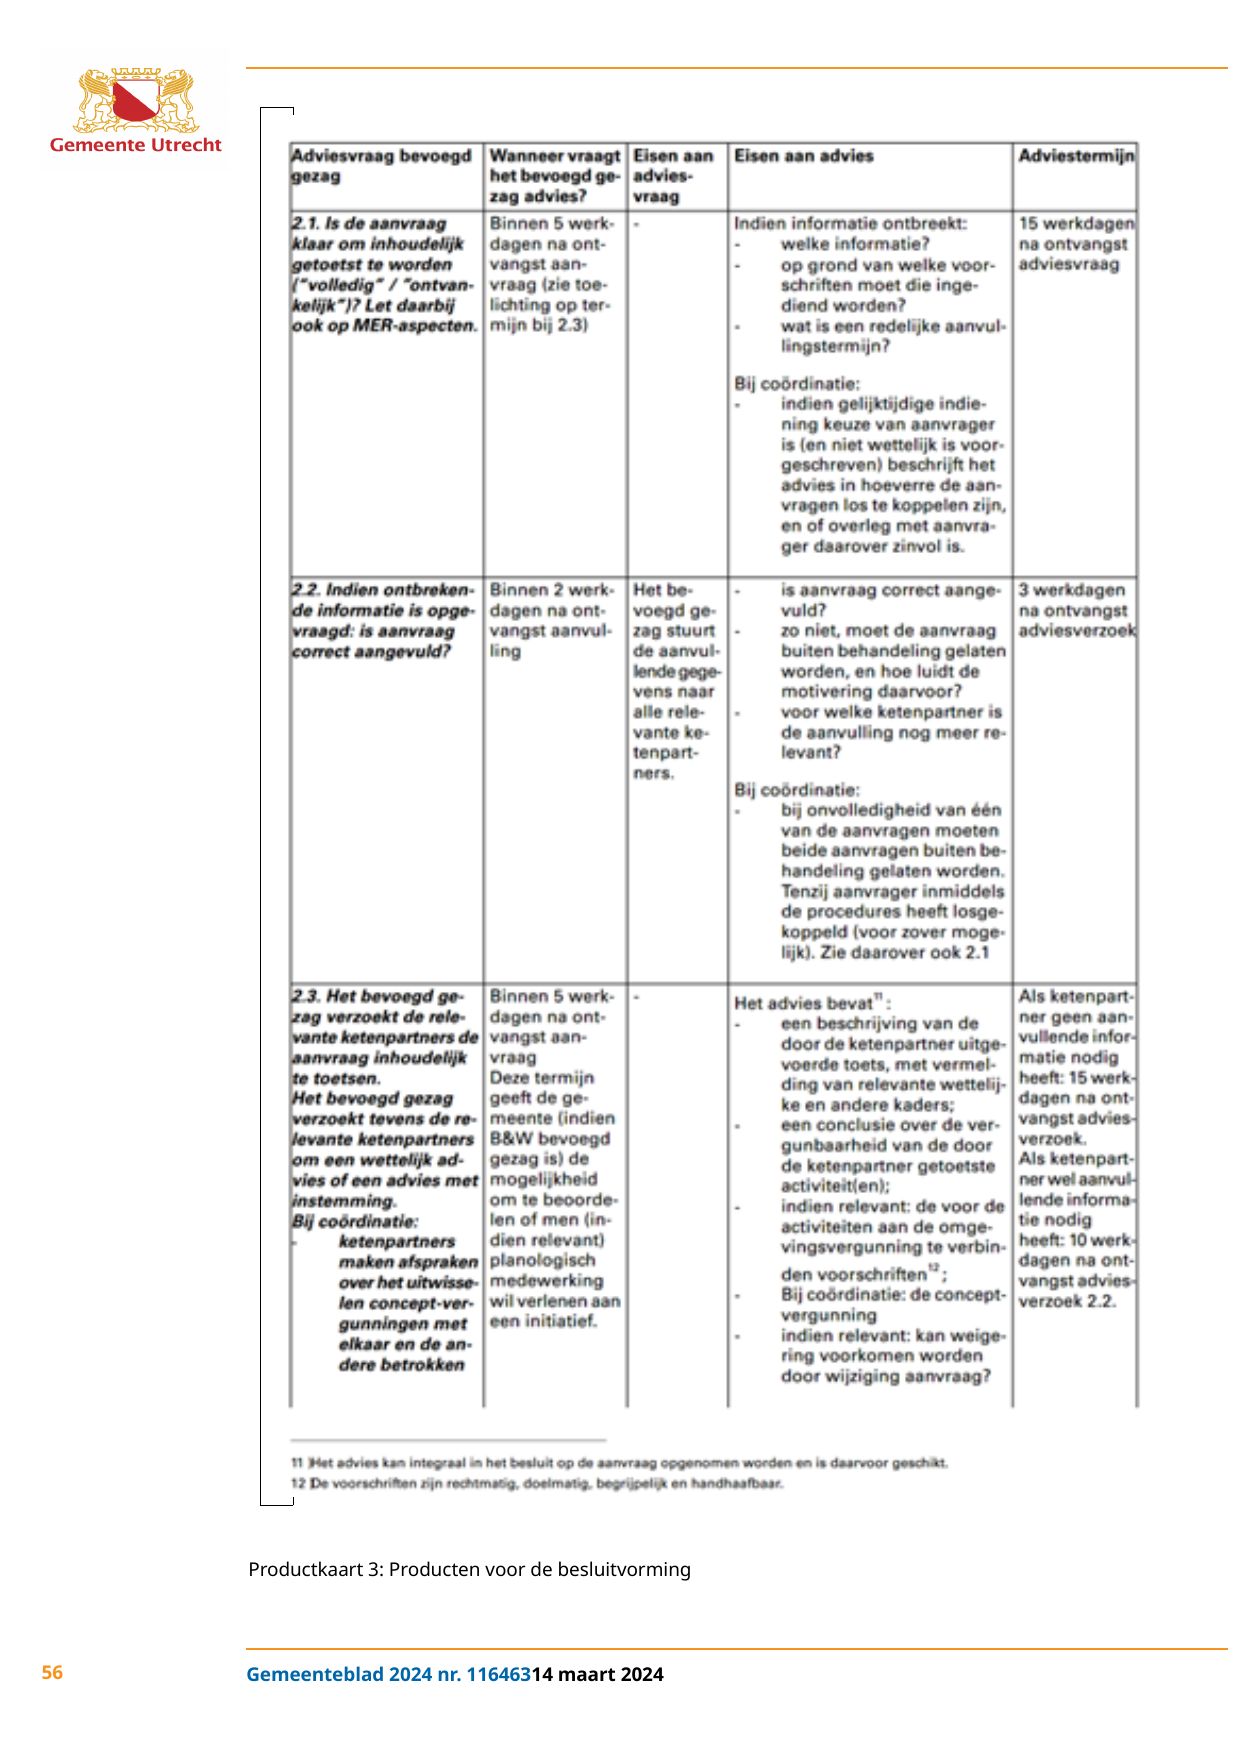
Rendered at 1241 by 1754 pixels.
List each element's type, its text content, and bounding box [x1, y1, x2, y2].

picture [268, 115, 1155, 1497]
picture [41, 47, 231, 172]
text Productkaart 3: Producten voor de besluitvorming [248, 1556, 1152, 1582]
